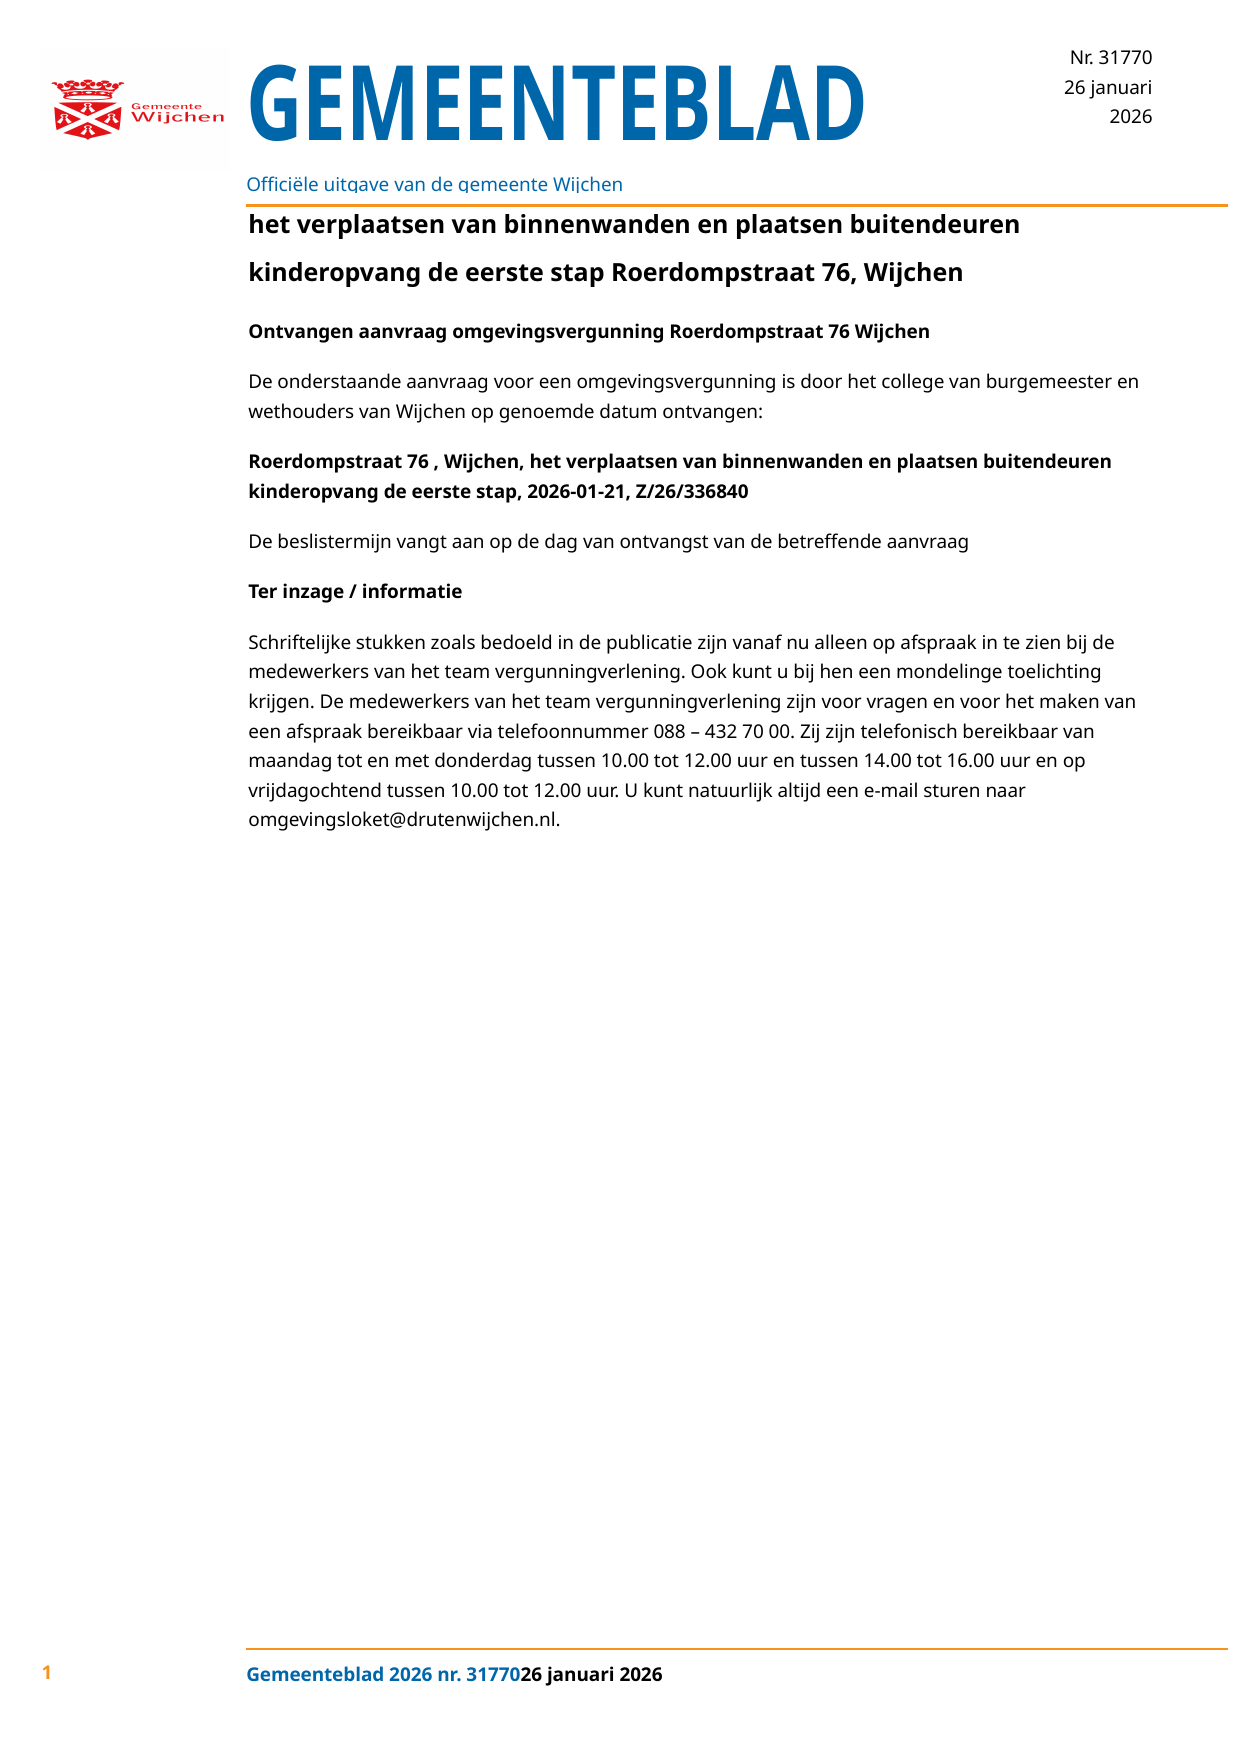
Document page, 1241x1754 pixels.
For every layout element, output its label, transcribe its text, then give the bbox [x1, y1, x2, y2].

text Schriftelijke stukken zoals bedoeld in de publicatie zijn vanaf nu alleen op afspraak in te zien bij de medewerkers van het team vergunningverlening. Ook kunt u bij hen een mondelinge toelichting krijgen. De medewerkers van het team vergunningverlening zijn voor vragen en voor het maken van een afspraak bereikbaar via telefoonnummer 088 – 432 70 00. Zij zijn telefonisch bereikbaar van maandag tot en met donderdag tussen 10.00 tot 12.00 uur en tussen 14.00 tot 16.00 uur en op vrijdagochtend tussen 10.00 tot 12.00 uur. U kunt natuurlijk altijd een e-mail sturen naar omgevingsloket@drutenwijchen.nl. [248, 629, 1152, 832]
text De beslistermijn vangt aan op de dag van ontvangst van de betreffende aanvraag [248, 528, 1152, 554]
text Ontvangen aanvraag omgevingsvergunning Roerdompstraat 76 Wijchen [248, 318, 1152, 344]
picture [41, 47, 231, 172]
text het verplaatsen van binnenwanden en plaatsen buitendeuren kinderopvang de eerste stap Roerdompstraat 76, Wijchen [248, 207, 1152, 288]
text Ter inzage / informatie [248, 579, 1152, 604]
text Roerdompstraat 76 , Wijchen, het verplaatsen van binnenwanden en plaatsen buitendeuren kinderopvang de eerste stap, 2026-01-21, Z/26/336840 [248, 448, 1152, 504]
text De onderstaande aanvraag voor een omgevingsvergunning is door het college van burgemeester en wethouders van Wijchen op genoemde datum ontvangen: [248, 368, 1152, 424]
